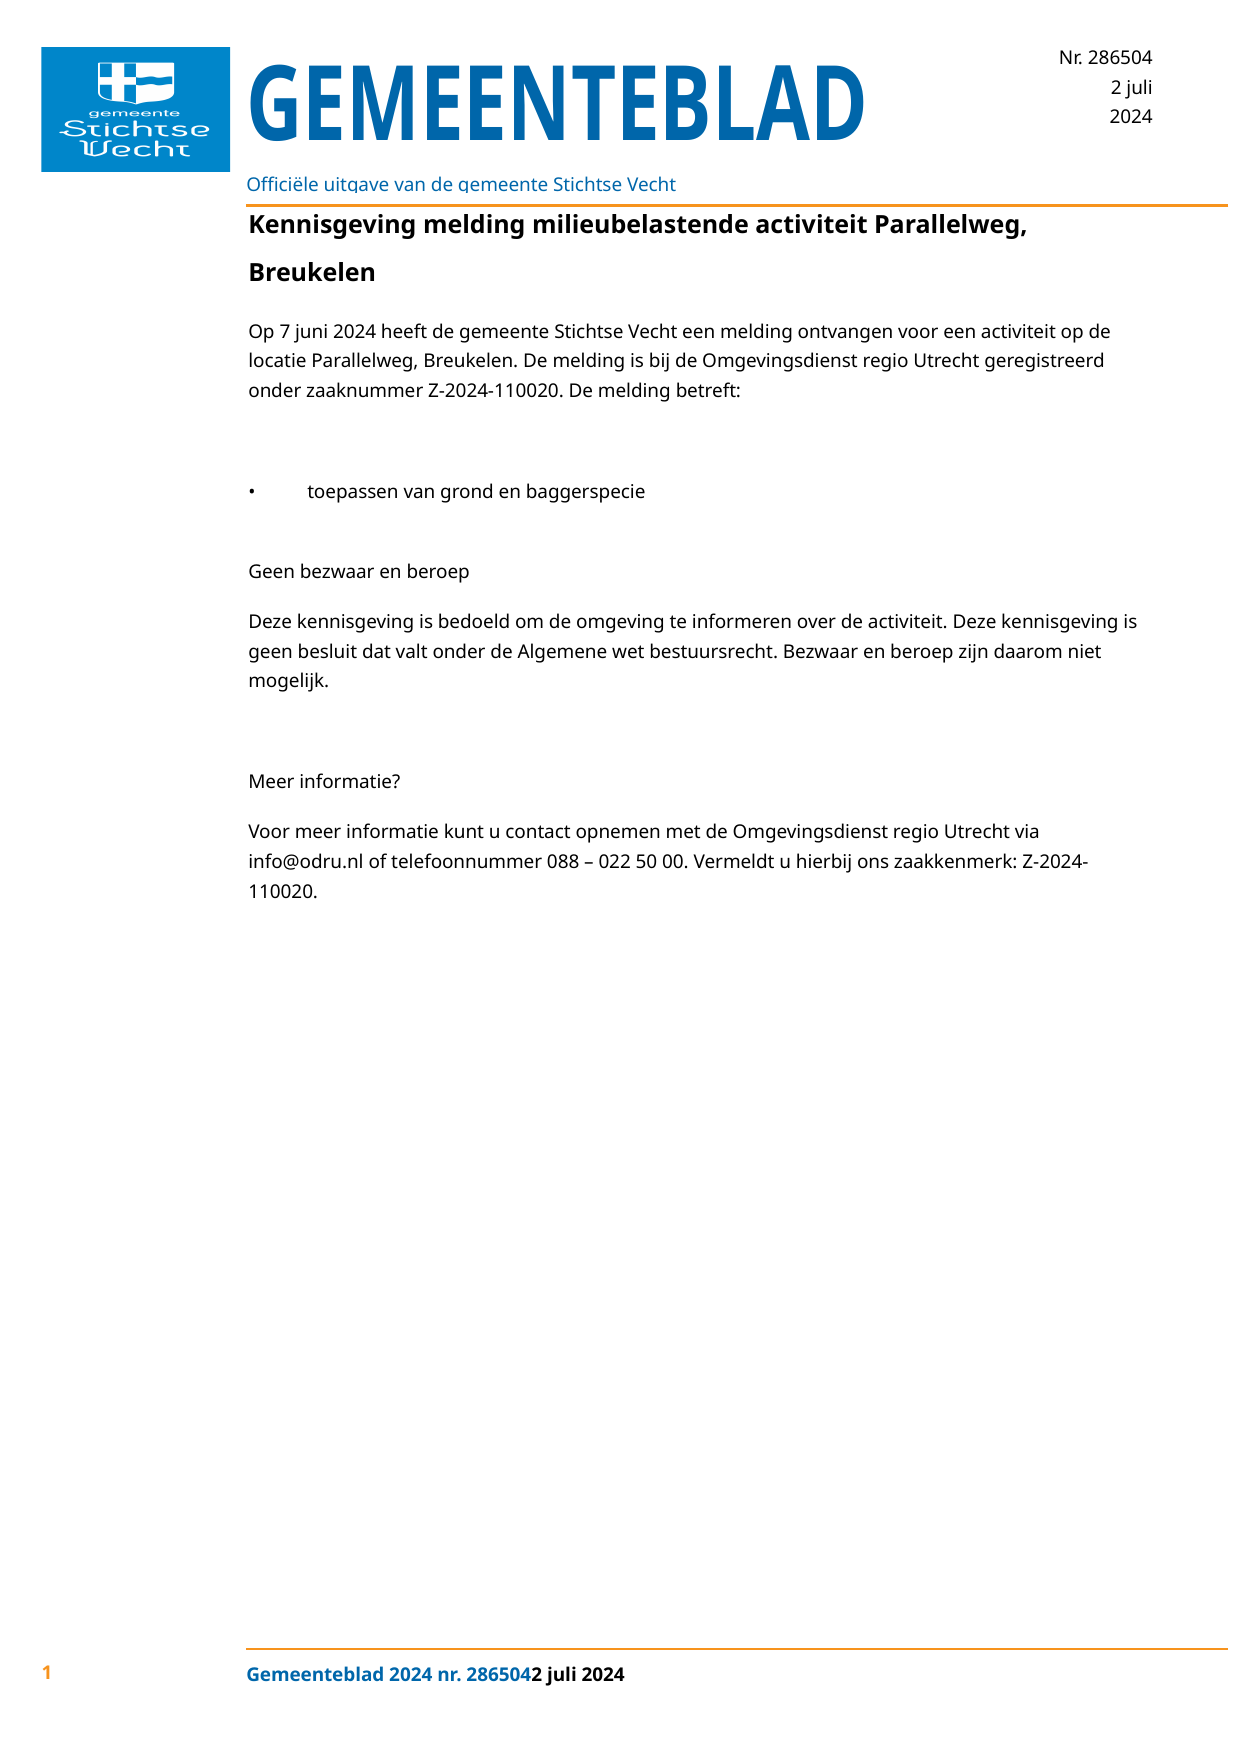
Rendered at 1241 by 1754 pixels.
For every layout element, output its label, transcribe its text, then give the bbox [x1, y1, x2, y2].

text Meer informatie? [248, 768, 1152, 794]
picture [137, 63, 174, 103]
text Op 7 juni 2024 heeft de gemeente Stichtse Vecht een melding ontvangen voor een activiteit op de locatie Parallelweg, Breukelen. De melding is bij de Omgevingsdienst regio Utrecht geregistreerd onder zaaknummer Z-2024-110020. De melding betreft: [248, 318, 1152, 403]
text Kennisgeving melding milieubelastende activiteit Parallelweg, Breukelen [248, 207, 1152, 288]
text Deze kennisgeving is bedoeld om de omgeving te informeren over de activiteit. Deze kennisgeving is geen besluit dat valt onder de Algemene wet bestuursrecht. Bezwaar en beroep zijn daarom niet mogelijk. [248, 608, 1152, 693]
picture [99, 63, 135, 101]
list toepassen van grond en baggerspecie [248, 478, 1152, 504]
text Geen bezwaar en beroep [248, 558, 1152, 584]
text Voor meer informatie kunt u contact opnemen met de Omgevingsdienst regio Utrecht via info@odru.nl of telefoonnummer 088 – 022 50 00. Vermeldt u hierbij ons zaakkenmerk: Z-2024-110020. [248, 819, 1152, 904]
